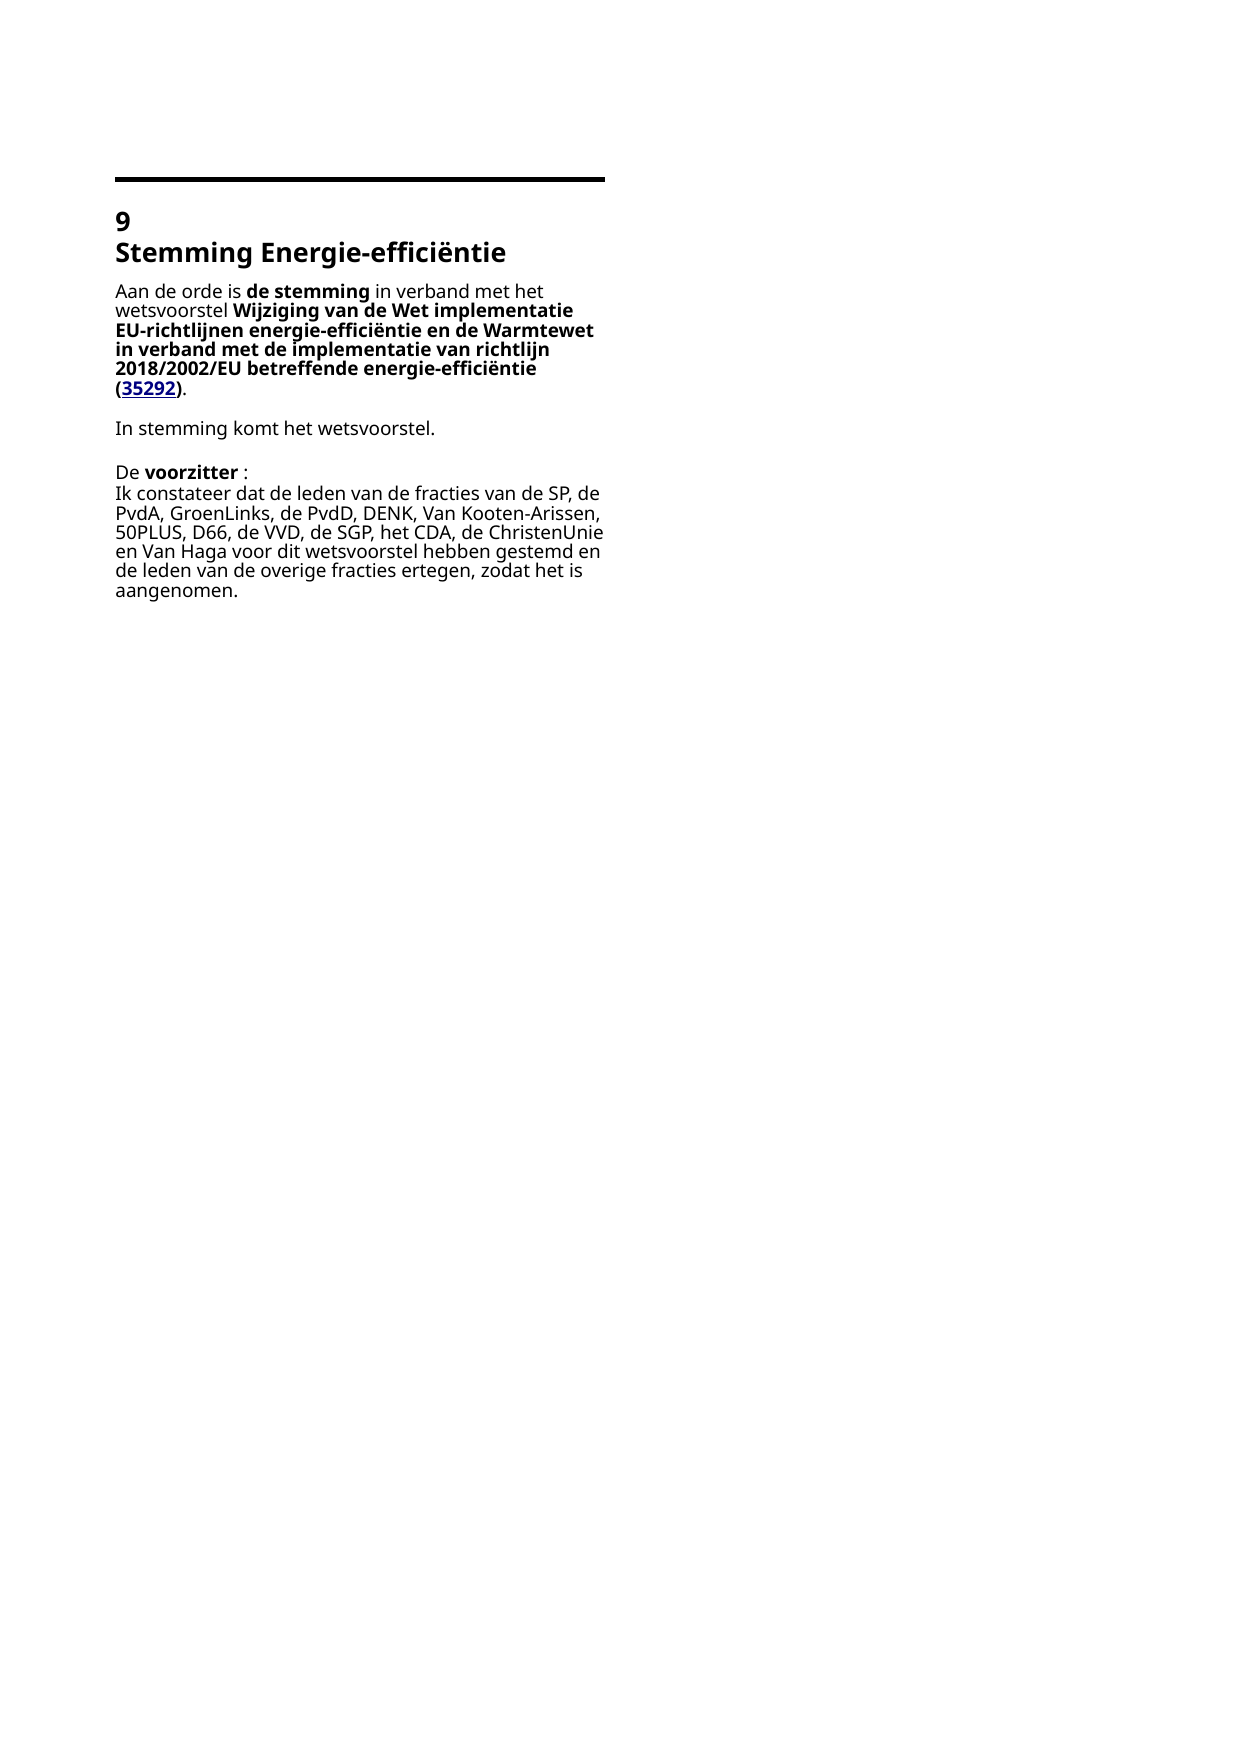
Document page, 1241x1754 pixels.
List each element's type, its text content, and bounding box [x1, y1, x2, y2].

text Stemming Energie-efficiëntie [115, 239, 605, 283]
text Aan de orde is de stemming in verband met het wetsvoorstel Wijziging van de Wet implementatie EU-richtlijnen energie-efficiëntie en de Warmtewet in verband met de implementatie van richtlijn 2018/2002/EU betreffende energie-efficiëntie (35292). [115, 283, 605, 399]
text Ik constateer dat de leden van de fracties van de SP, de PvdA, GroenLinks, de PvdD, DENK, Van Kooten-Arissen, 50PLUS, D66, de VVD, de SGP, het CDA, de ChristenUnie en Van Haga voor dit wetsvoorstel hebben gestemd en de leden van de overige fracties ertegen, zodat het is aangenomen. [115, 485, 605, 601]
text De voorzitter : [115, 459, 605, 485]
text 9 [115, 203, 605, 239]
text In stemming komt het wetsvoorstel. [115, 419, 605, 439]
